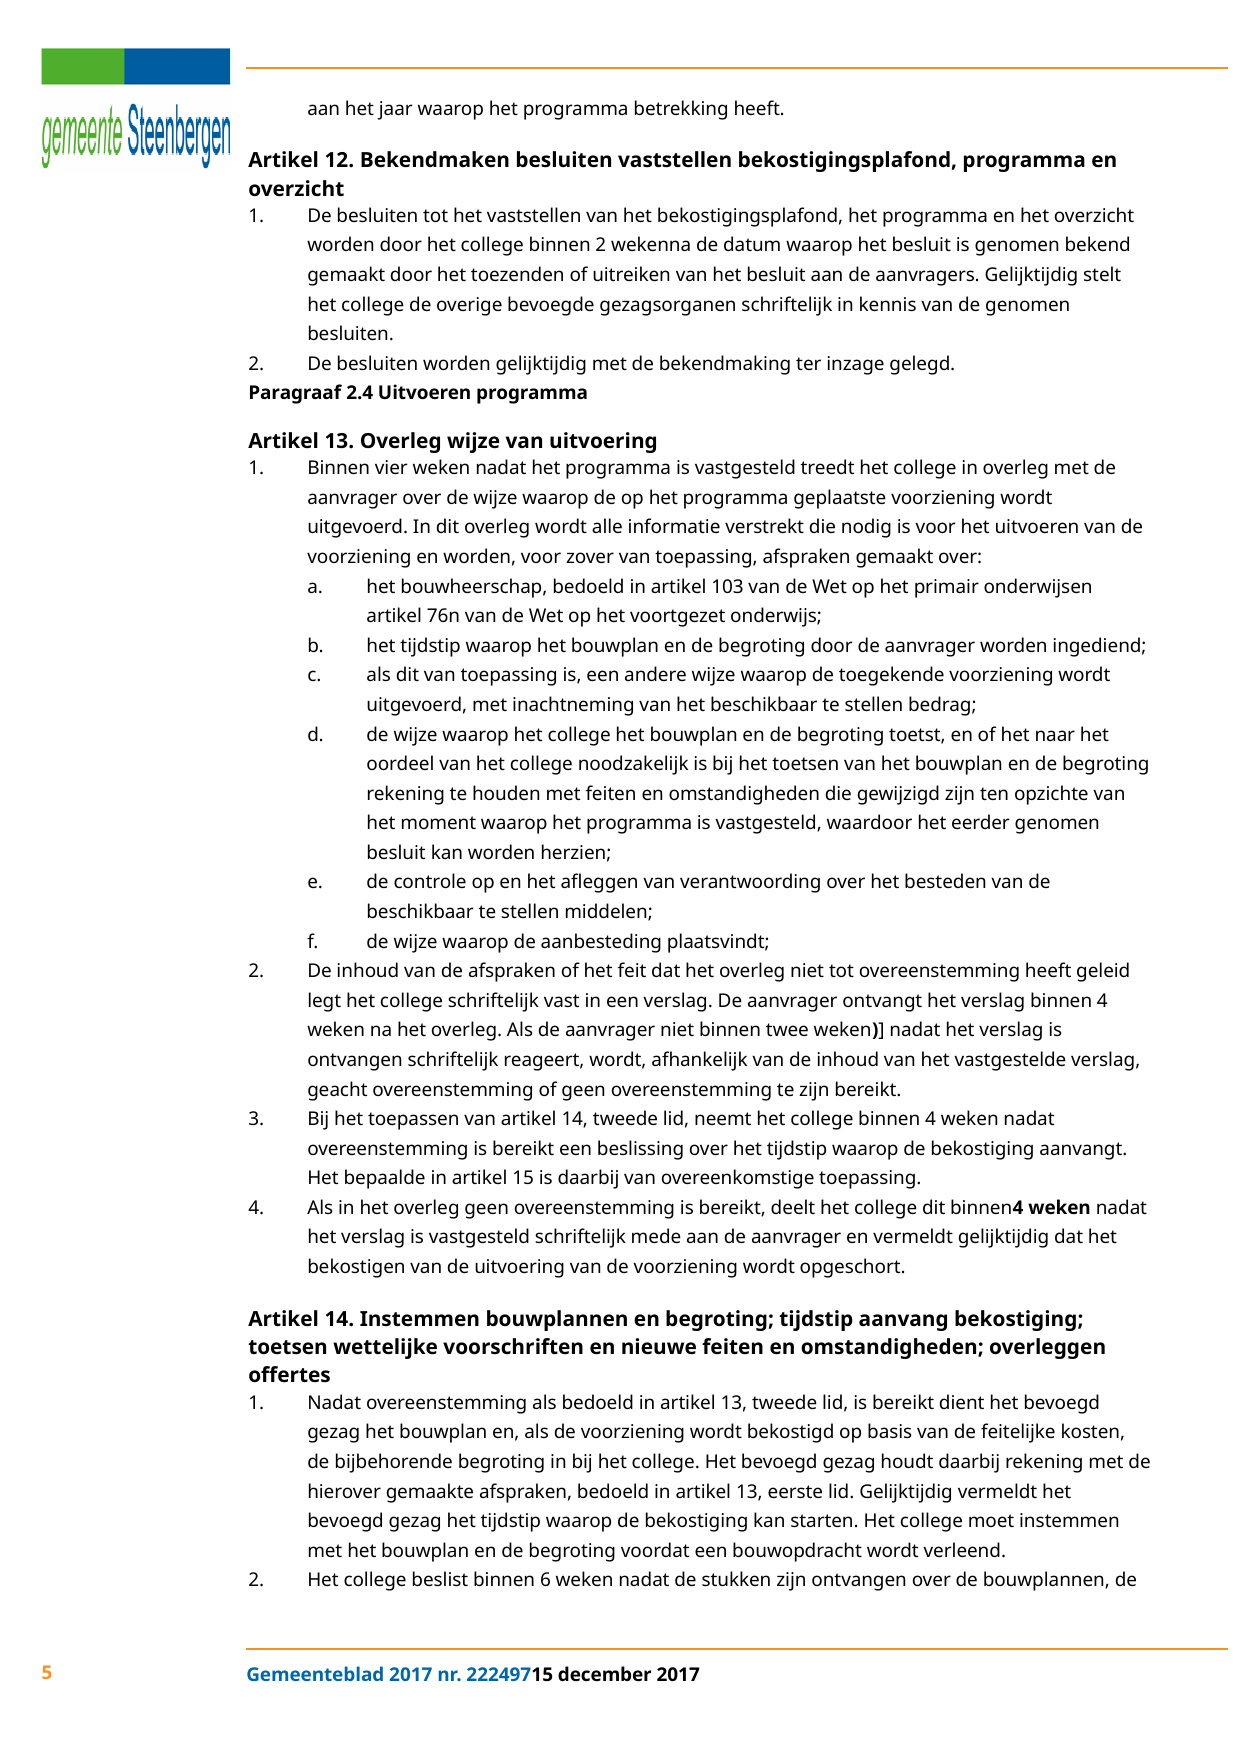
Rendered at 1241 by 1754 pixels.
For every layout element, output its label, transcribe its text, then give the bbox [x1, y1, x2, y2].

list Nadat overeenstemming als bedoeld in artikel 13, tweede lid, is bereikt dient het bevoegd gezag het bouwplan en, als de voorziening wordt bekostigd op basis van de feitelijke kosten, de bijbehorende begroting in bij het college. Het bevoegd gezag houdt daarbij rekening met de hierover gemaakte afspraken, bedoeld in artikel 13, eerste lid. Gelijktijdig vermeldt het bevoegd gezag het tijdstip waarop de bekostiging kan starten. Het college moet instemmen met het bouwplan en de begroting voordat een bouwopdracht wordt verleend. [248, 1389, 1152, 1563]
list de controle op en het afleggen van verantwoording over het besteden van de beschikbaar te stellen middelen; [307, 869, 1152, 924]
list de wijze waarop het college het bouwplan en de begroting toetst, en of het naar het oordeel van het college noodzakelijk is bij het toetsen van het bouwplan en de begroting rekening te houden met feiten en omstandigheden die gewijzigd zijn ten opzichte van het moment waarop het programma is vastgesteld, waardoor het eerder genomen besluit kan worden herzien; [307, 721, 1152, 865]
list Binnen vier weken nadat het programma is vastgesteld treedt het college in overleg met de aanvrager over de wijze waarop de op het programma geplaatste voorziening wordt uitgevoerd. In dit overleg wordt alle informatie verstrekt die nodig is voor het uitvoeren van de voorziening en worden, voor zover van toepassing, afspraken gemaakt over: [248, 454, 1152, 569]
list Bij het toepassen van artikel 14, tweede lid, neemt het college binnen 4 weken nadat overeenstemming is bereikt een beslissing over het tijdstip waarop de bekostiging aanvangt. Het bepaalde in artikel 15 is daarbij van overeenkomstige toepassing. [248, 1105, 1152, 1190]
list het bouwheerschap, bedoeld in artikel 103 van de Wet op het primair onderwijsen artikel 76n van de Wet op het voortgezet onderwijs; [307, 573, 1152, 628]
list als dit van toepassing is, een andere wijze waarop de toegekende voorziening wordt uitgevoerd, met inachtneming van het beschikbaar te stellen bedrag; [307, 662, 1152, 717]
list Als in het overleg geen overeenstemming is bereikt, deelt het college dit binnen4 weken nadat het verslag is vastgesteld schriftelijk mede aan de aanvrager en vermeldt gelijktijdig dat het bekostigen van de uitvoering van de voorziening wordt opgeschort. [248, 1194, 1152, 1279]
text Artikel 14. Instemmen bouwplannen en begroting; tijdstip aanvang bekostiging; toetsen wettelijke voorschriften en nieuwe feiten en omstandigheden; overleggen offertes [248, 1304, 1152, 1389]
list De inhoud van de afspraken of het feit dat het overleg niet tot overeenstemming heeft geleid legt het college schriftelijk vast in een verslag. De aanvrager ontvangt het verslag binnen 4 weken na het overleg. Als de aanvrager niet binnen twee weken)] nadat het verslag is ontvangen schriftelijk reageert, wordt, afhankelijk van de inhoud van het vastgestelde verslag, geacht overeenstemming of geen overeenstemming te zijn bereikt. [248, 957, 1152, 1102]
list het tijdstip waarop het bouwplan en de begroting door de aanvrager worden ingediend; [307, 632, 1152, 658]
text Paragraaf 2.4 Uitvoeren programma [248, 379, 1152, 405]
list de wijze waarop de aanbesteding plaatsvindt; [307, 928, 1152, 954]
text Artikel 13. Overleg wijze van uitvoering [248, 426, 1152, 454]
list Het college beslist binnen 6 weken nadat de stukken zijn ontvangen over de bouwplannen, de [248, 1567, 1152, 1592]
list De besluiten tot het vaststellen van het bekostigingsplafond, het programma en het overzicht worden door het college binnen 2 wekenna de datum waarop het besluit is genomen bekend gemaakt door het toezenden of uitreiken van het besluit aan de aanvragers. Gelijktijdig stelt het college de overige bevoegde gezagsorganen schriftelijk in kennis van de genomen besluiten. [248, 202, 1152, 346]
picture [41, 47, 231, 172]
text Artikel 12. Bekendmaken besluiten vaststellen bekostigingsplafond, programma en overzicht [248, 145, 1152, 202]
list aan het jaar waarop het programma betrekking heeft. [248, 95, 1152, 121]
list De besluiten worden gelijktijdig met de bekendmaking ter inzage gelegd. [248, 350, 1152, 376]
